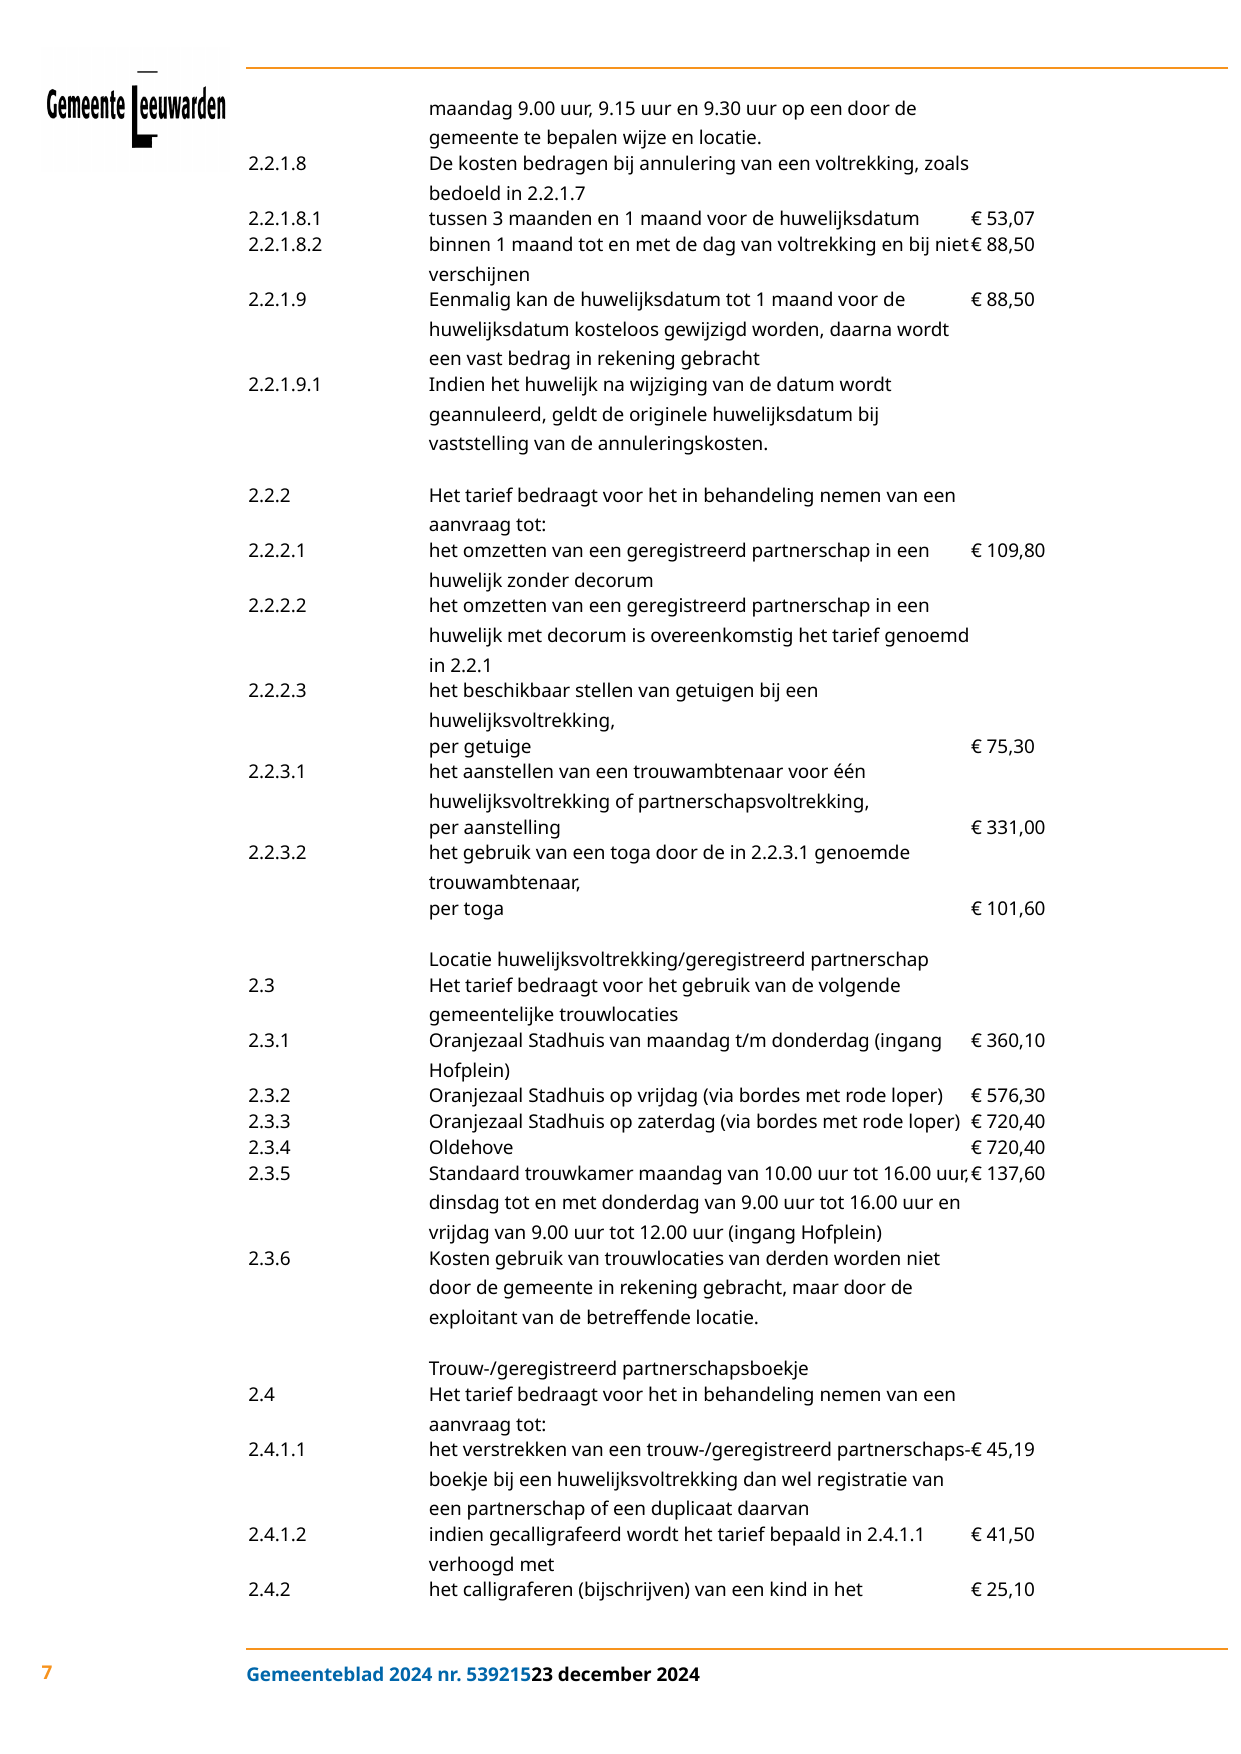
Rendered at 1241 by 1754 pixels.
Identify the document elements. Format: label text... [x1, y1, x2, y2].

table_cell [971, 678, 1152, 733]
table_cell 2.3.5 [248, 1160, 429, 1245]
table_cell 2.2.2.1 [248, 537, 429, 593]
table_cell 2.3 [248, 972, 429, 1027]
table_cell per aanstelling [429, 814, 971, 839]
table_cell Kosten gebruik van trouwlocaties van derden worden niet door de gemeente in rekening gebracht, maar door de exploitant van de betreffende locatie. [429, 1245, 971, 1330]
table_cell [248, 456, 429, 482]
table_cell [971, 972, 1152, 1027]
table_cell [971, 150, 1152, 205]
table_cell [971, 593, 1152, 677]
table_cell 2.2.1.9.1 [248, 371, 429, 456]
table_cell [971, 1330, 1152, 1355]
table_cell 2.4.1.2 [248, 1521, 429, 1577]
table_cell € 720,40 [971, 1134, 1152, 1160]
table_cell € 576,30 [971, 1083, 1152, 1108]
table_cell Oranjezaal Stadhuis op vrijdag (via bordes met rode loper) [429, 1083, 971, 1108]
table_cell 2.2.2 [248, 482, 429, 537]
table_cell 2.2.2.3 [248, 678, 429, 733]
table_cell 2.2.3.1 [248, 759, 429, 814]
table_cell [971, 1381, 1152, 1436]
table_cell [971, 1245, 1152, 1330]
table_cell [971, 456, 1152, 482]
table_cell € 109,80 [971, 537, 1152, 593]
table_cell het aanstellen van een trouwambtenaar voor één huwelijksvoltrekking of partnerschapsvoltrekking, [429, 759, 971, 814]
table_cell Het tarief bedraagt voor het gebruik van de volgende gemeentelijke trouwlocaties [429, 972, 971, 1027]
table_cell € 360,10 [971, 1028, 1152, 1083]
table_cell per getuige [429, 733, 971, 758]
table_cell 2.3.3 [248, 1109, 429, 1134]
table_cell Trouw-/geregistreerd partnerschapsboekje [429, 1355, 971, 1381]
table_cell Het tarief bedraagt voor het in behandeling nemen van een aanvraag tot: [429, 1381, 971, 1436]
table_cell 2.4 [248, 1381, 429, 1436]
table_cell binnen 1 maand tot en met de dag van voltrekking en bij niet verschijnen [429, 231, 971, 286]
table_cell 2.3.4 [248, 1134, 429, 1160]
table_cell [971, 759, 1152, 814]
table_cell € 45,19 [971, 1436, 1152, 1521]
table_cell [971, 1355, 1152, 1381]
table_cell 2.3.6 [248, 1245, 429, 1330]
table_cell het beschikbaar stellen van getuigen bij een huwelijksvoltrekking, [429, 678, 971, 733]
table_cell Eenmalig kan de huwelijksdatum tot 1 maand voor de huwelijksdatum kosteloos gewijzigd worden, daarna wordt een vast bedrag in rekening gebracht [429, 286, 971, 371]
table_cell indien gecalligrafeerd wordt het tarief bepaald in 2.4.1.1 verhoogd met [429, 1521, 971, 1577]
table_cell [248, 95, 429, 150]
table_cell [429, 1330, 971, 1355]
table_cell Het tarief bedraagt voor het in behandeling nemen van een aanvraag tot: [429, 482, 971, 537]
table_cell 2.2.2.2 [248, 593, 429, 677]
table_cell 2.4.2 [248, 1577, 429, 1602]
table_cell € 41,50 [971, 1521, 1152, 1577]
table_cell € 101,60 [971, 895, 1152, 921]
picture [41, 47, 231, 172]
table_cell 2.2.1.8 [248, 150, 429, 205]
table_cell [971, 840, 1152, 895]
table_cell Oranjezaal Stadhuis van maandag t/m donderdag (ingang Hofplein) [429, 1028, 971, 1083]
table_cell € 720,40 [971, 1109, 1152, 1134]
table_cell € 53,07 [971, 205, 1152, 231]
table_cell € 137,60 [971, 1160, 1152, 1245]
table_cell De kosten bedragen bij annulering van een voltrekking, zoals bedoeld in 2.2.1.7 [429, 150, 971, 205]
table_cell het verstrekken van een trouw-/geregistreerd partnerschaps- boekje bij een huwelijksvoltrekking dan wel registratie van een partnerschap of een duplicaat daarvan [429, 1436, 971, 1521]
table_cell [971, 482, 1152, 537]
table_cell Indien het huwelijk na wijziging van de datum wordt geannuleerd, geldt de originele huwelijksdatum bij vaststelling van de annuleringskosten. [429, 371, 971, 456]
table_cell € 75,30 [971, 733, 1152, 758]
table_cell 2.2.1.8.1 [248, 205, 429, 231]
table_cell tussen 3 maanden en 1 maand voor de huwelijksdatum [429, 205, 971, 231]
table_cell 2.3.2 [248, 1083, 429, 1108]
table_cell [248, 814, 429, 839]
table_cell [248, 946, 429, 972]
table_cell € 25,10 [971, 1577, 1152, 1602]
table_cell [248, 895, 429, 921]
table_cell Oldehove [429, 1134, 971, 1160]
table_cell per toga [429, 895, 971, 921]
table_cell Standaard trouwkamer maandag van 10.00 uur tot 16.00 uur, dinsdag tot en met donderdag van 9.00 uur tot 16.00 uur en vrijdag van 9.00 uur tot 12.00 uur (ingang Hofplein) [429, 1160, 971, 1245]
table_cell het omzetten van een geregistreerd partnerschap in een huwelijk met decorum is overeenkomstig het tarief genoemd in 2.2.1 [429, 593, 971, 677]
table_cell Locatie huwelijksvoltrekking/geregistreerd partnerschap [429, 946, 971, 972]
table_cell [248, 921, 429, 946]
table_cell 2.4.1.1 [248, 1436, 429, 1521]
table_cell 2.3.1 [248, 1028, 429, 1083]
table_cell [429, 921, 971, 946]
table_cell [971, 371, 1152, 456]
table_cell [971, 921, 1152, 946]
table_cell € 88,50 [971, 231, 1152, 286]
table_cell Oranjezaal Stadhuis op zaterdag (via bordes met rode loper) [429, 1109, 971, 1134]
table_cell € 331,00 [971, 814, 1152, 839]
table_cell [248, 1355, 429, 1381]
table_cell maandag 9.00 uur, 9.15 uur en 9.30 uur op een door de gemeente te bepalen wijze en locatie. [429, 95, 971, 150]
table_cell [971, 95, 1152, 150]
table_cell [429, 456, 971, 482]
table_cell [971, 946, 1152, 972]
table_cell 2.2.1.9 [248, 286, 429, 371]
table_cell [248, 1330, 429, 1355]
table_cell het gebruik van een toga door de in 2.2.3.1 genoemde trouwambtenaar, [429, 840, 971, 895]
table_cell [248, 733, 429, 758]
table_cell € 88,50 [971, 286, 1152, 371]
table_cell het calligraferen (bijschrijven) van een kind in het [429, 1577, 971, 1602]
table_cell 2.2.3.2 [248, 840, 429, 895]
table_cell 2.2.1.8.2 [248, 231, 429, 286]
table_cell het omzetten van een geregistreerd partnerschap in een huwelijk zonder decorum [429, 537, 971, 593]
